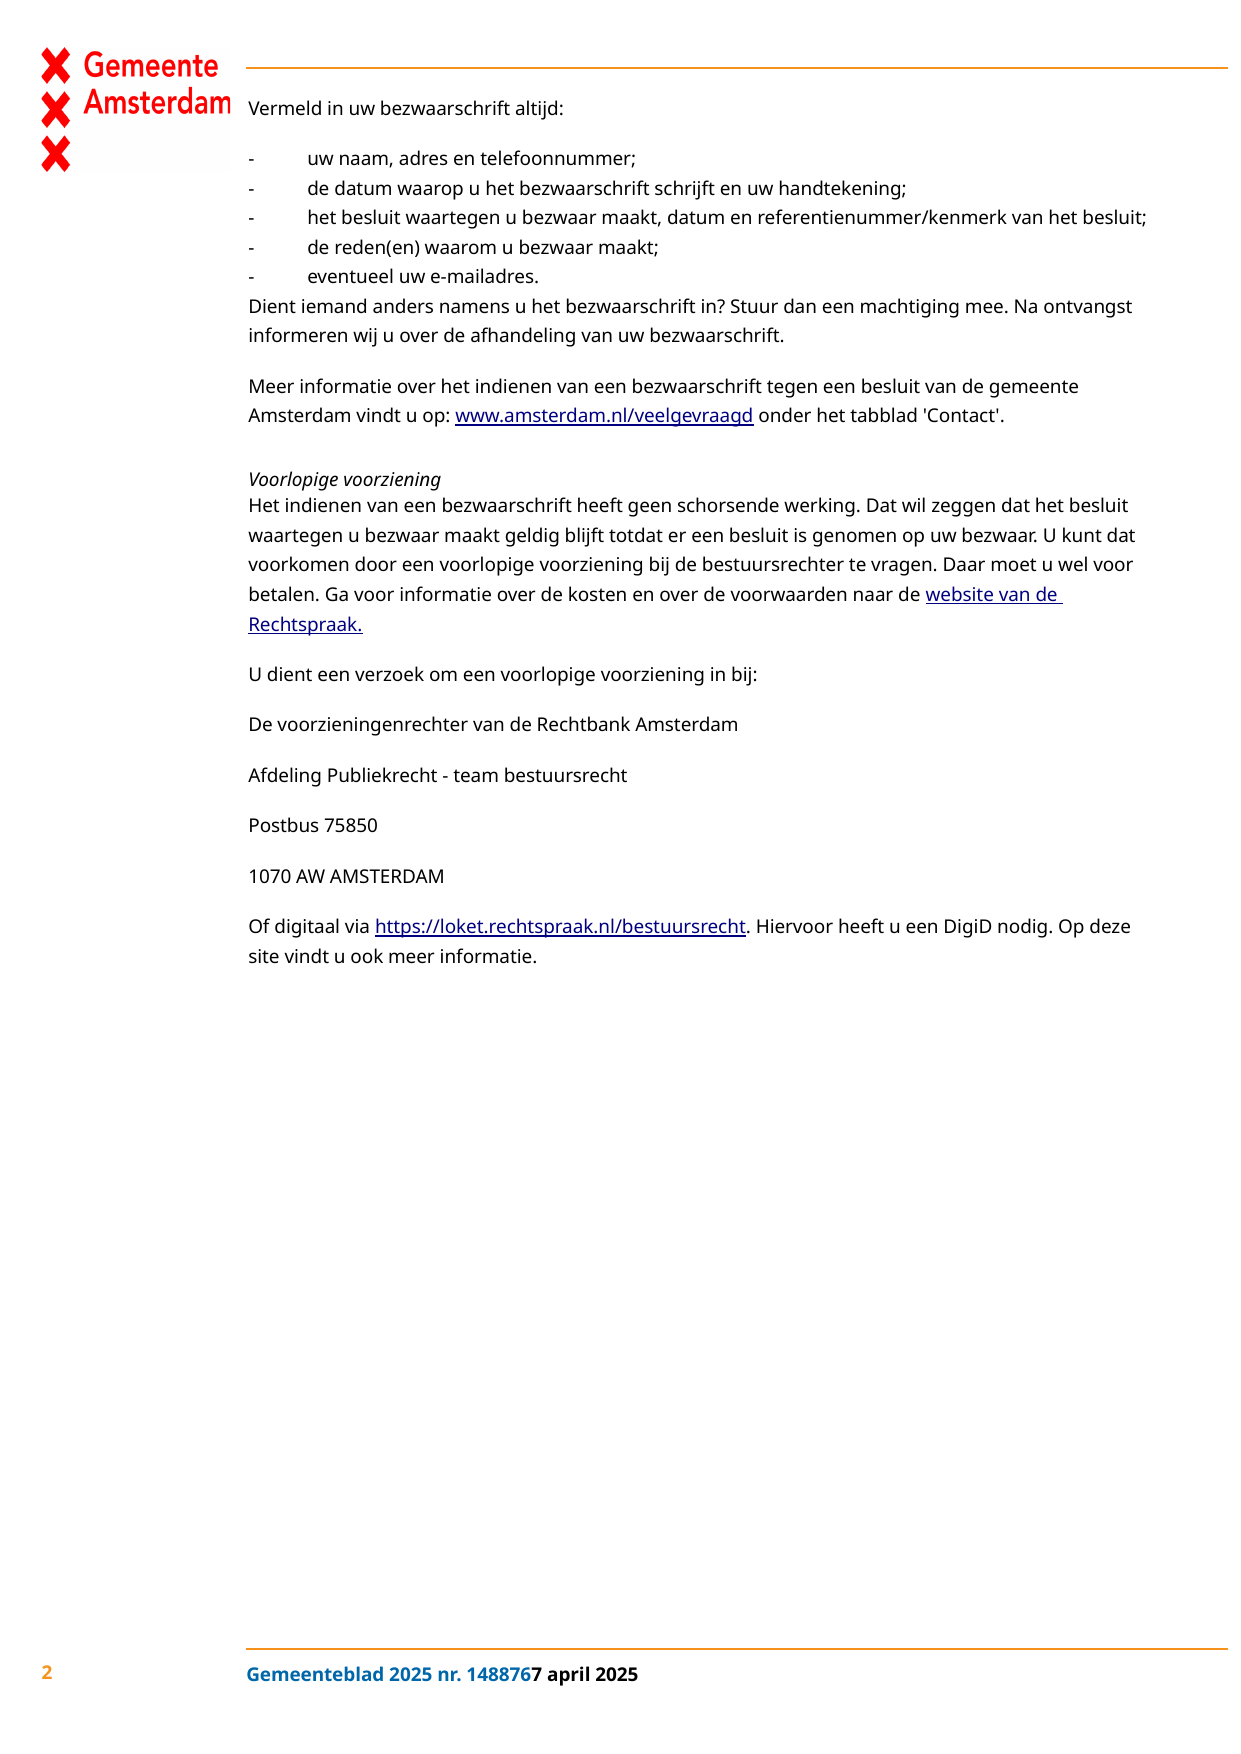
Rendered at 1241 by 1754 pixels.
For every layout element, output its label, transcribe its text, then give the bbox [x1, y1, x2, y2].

text Of digitaal via https://loket.rechtspraak.nl/bestuursrecht. Hiervoor heeft u een DigiD nodig. Op deze site vindt u ook meer informatie. [248, 913, 1152, 968]
text Vermeld in uw bezwaarschrift altijd: [248, 95, 1152, 121]
text Dient iemand anders namens u het bezwaarschrift in? Stuur dan een machtiging mee. Na ontvangst informeren wij u over de afhandeling van uw bezwaarschrift. [248, 293, 1152, 348]
text Het indienen van een bezwaarschrift heeft geen schorsende werking. Dat wil zeggen dat het besluit waartegen u bezwaar maakt geldig blijft totdat er een besluit is genomen op uw bezwaar. U kunt dat voorkomen door een voorlopige voorziening bij de bestuursrechter te vragen. Daar moet u wel voor betalen. Ga voor informatie over de kosten en over de voorwaarden naar de website van de Rechtspraak. [248, 492, 1152, 636]
text Postbus 75850 [248, 812, 1152, 838]
text Afdeling Publiekrecht - team bestuursrecht [248, 762, 1152, 788]
list de datum waarop u het bezwaarschrift schrijft en uw handtekening; [248, 175, 1152, 201]
text Meer informatie over het indienen van een bezwaarschrift tegen een besluit van de gemeente Amsterdam vindt u op: www.amsterdam.nl/veelgevraagd onder het tabblad 'Contact'. [248, 373, 1152, 428]
list het besluit waartegen u bezwaar maakt, datum en referentienummer/kenmerk van het besluit; [248, 204, 1152, 230]
text Voorlopige voorziening [248, 467, 1152, 492]
list uw naam, adres en telefoonnummer; [248, 145, 1152, 171]
list de reden(en) waarom u bezwaar maakt; [248, 234, 1152, 260]
text 1070 AW AMSTERDAM [248, 863, 1152, 888]
picture [41, 47, 231, 172]
text U dient een verzoek om een voorlopige voorziening in bij: [248, 661, 1152, 687]
list eventueel uw e-mailadres. [248, 263, 1152, 289]
text De voorzieningenrechter van de Rechtbank Amsterdam [248, 712, 1152, 737]
